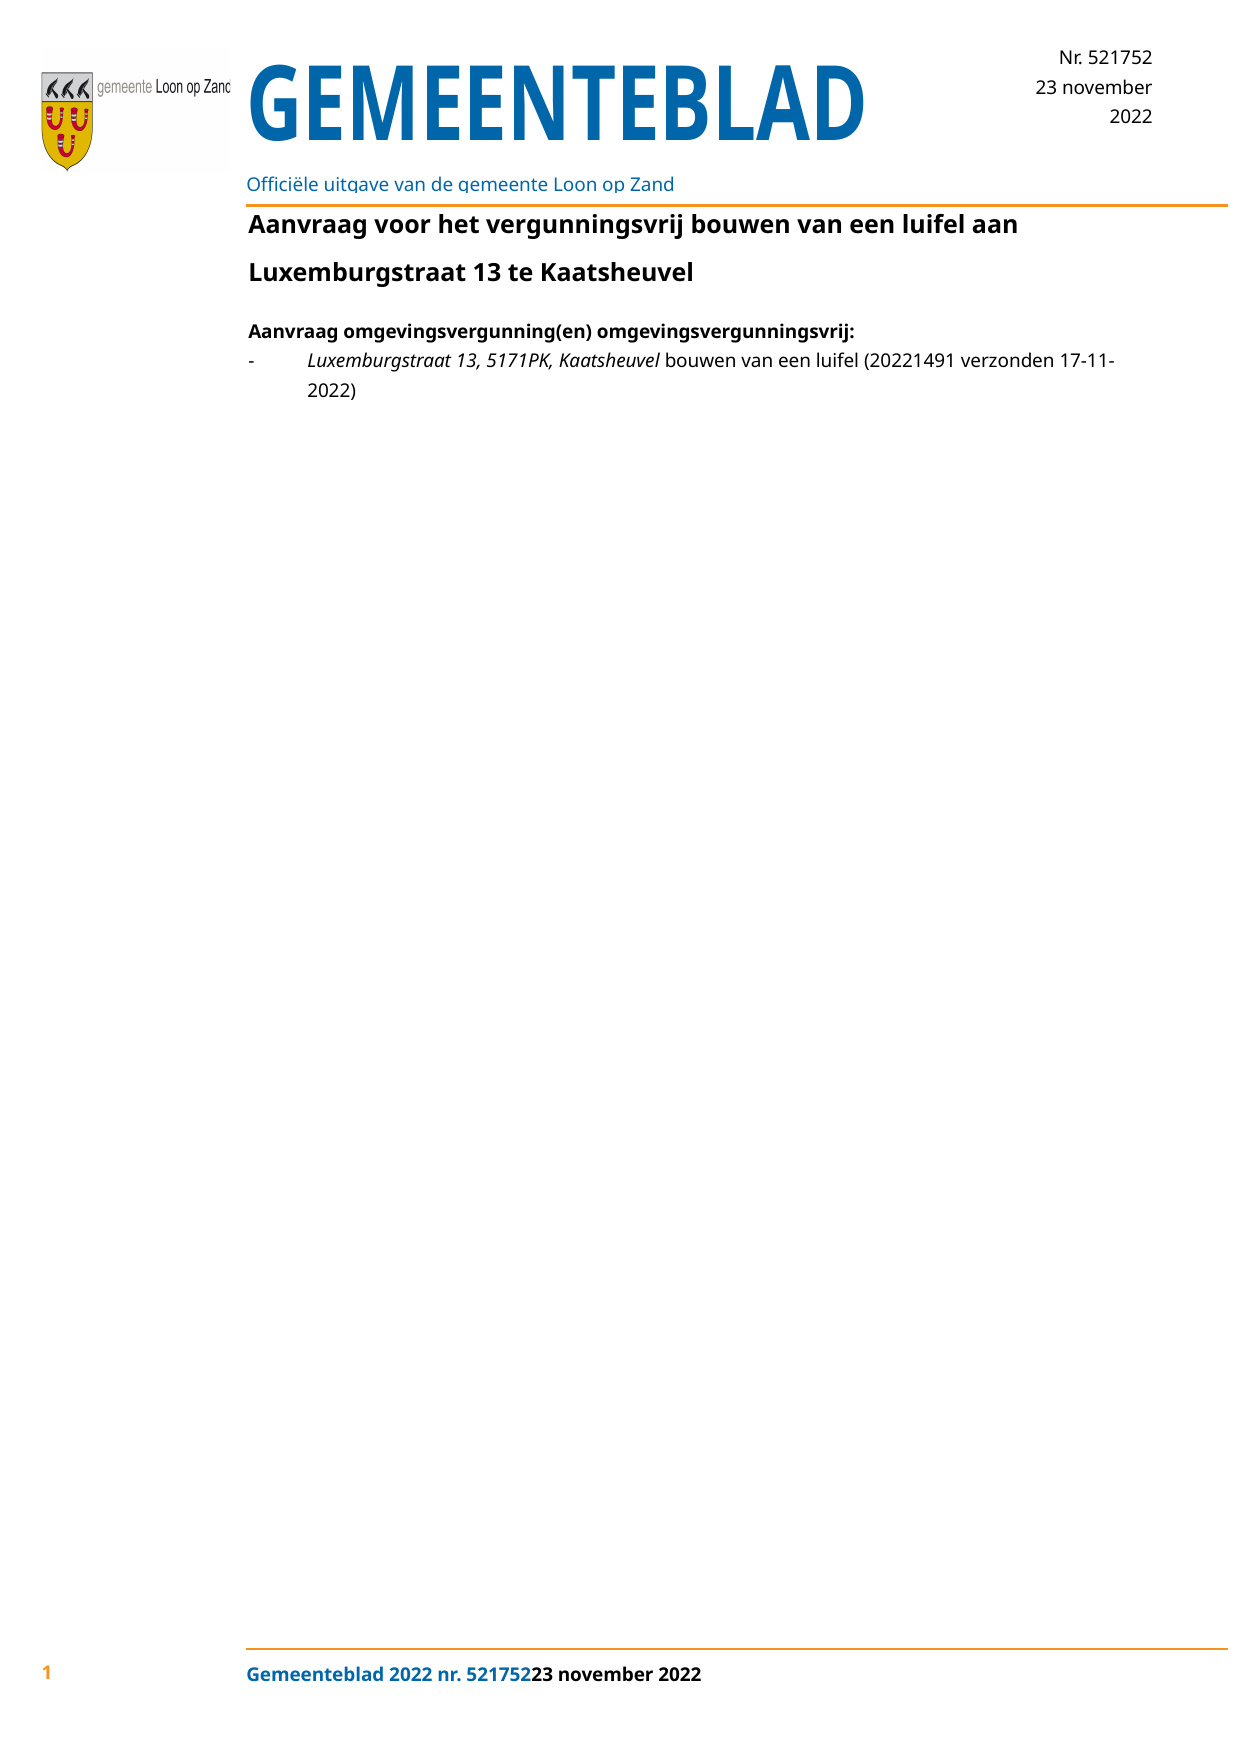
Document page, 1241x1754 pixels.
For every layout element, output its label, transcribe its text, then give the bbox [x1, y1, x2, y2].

text Aanvraag voor het vergunningsvrij bouwen van een luifel aan Luxemburgstraat 13 te Kaatsheuvel [248, 207, 1152, 288]
text Aanvraag omgevingsvergunning(en) omgevingsvergunningsvrij: [248, 318, 1152, 344]
picture [41, 47, 231, 172]
list Luxemburgstraat 13, 5171PK, Kaatsheuvel bouwen van een luifel (20221491 verzonden 17-11-2022) [248, 347, 1152, 403]
